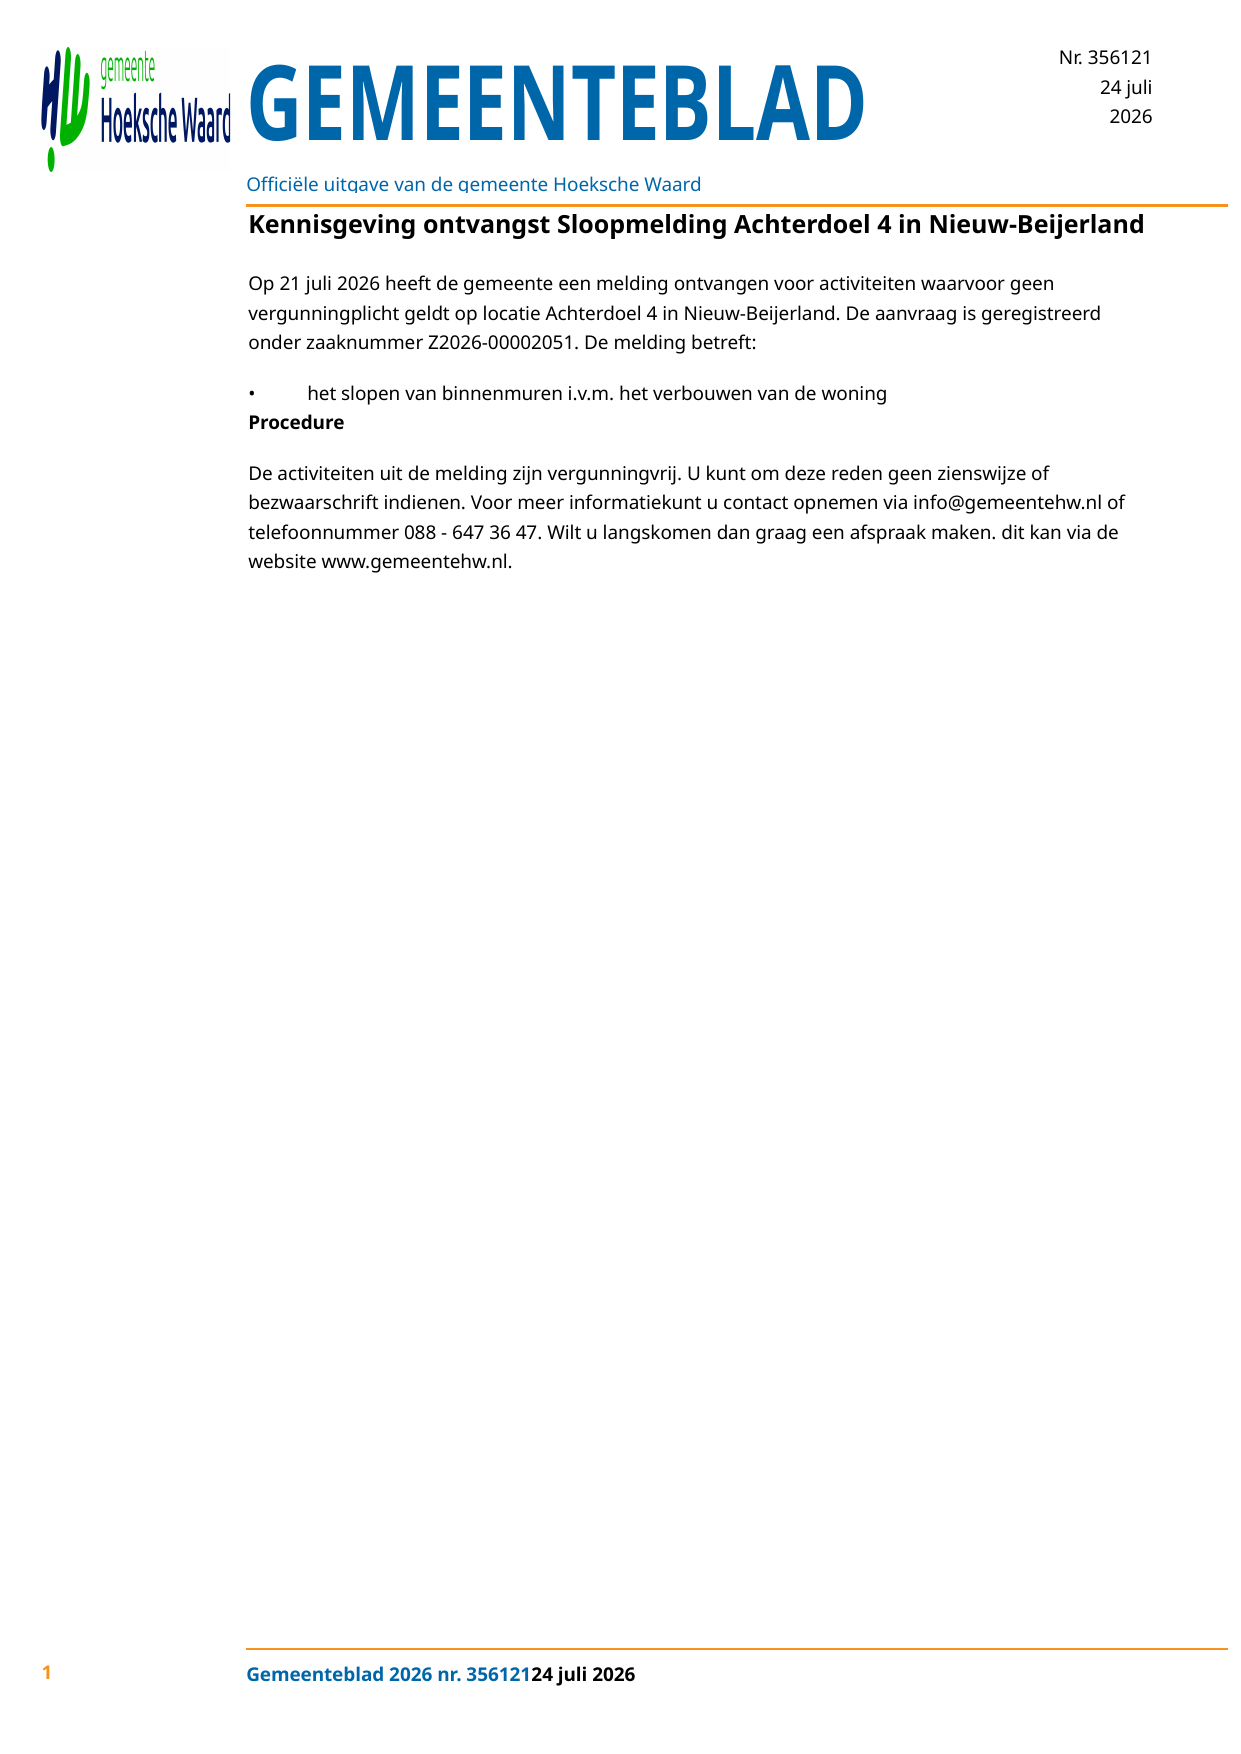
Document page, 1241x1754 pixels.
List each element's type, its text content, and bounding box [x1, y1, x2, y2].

text Kennisgeving ontvangst Sloopmelding Achterdoel 4 in Nieuw-Beijerland [248, 207, 1152, 241]
picture [41, 47, 231, 172]
text De activiteiten uit de melding zijn vergunningvrij. U kunt om deze reden geen zienswijze of bezwaarschrift indienen. Voor meer informatiekunt u contact opnemen via info@gemeentehw.nl of telefoonnummer 088 - 647 36 47. Wilt u langskomen dan graag een afspraak maken. dit kan via de website www.gemeentehw.nl. [248, 460, 1152, 574]
text Procedure [248, 409, 1152, 435]
list het slopen van binnenmuren i.v.m. het verbouwen van de woning [248, 380, 1152, 406]
text Op 21 juli 2026 heeft de gemeente een melding ontvangen voor activiteiten waarvoor geen vergunningplicht geldt op locatie Achterdoel 4 in Nieuw-Beijerland. De aanvraag is geregistreerd onder zaaknummer Z2026-00002051. De melding betreft: [248, 270, 1152, 355]
